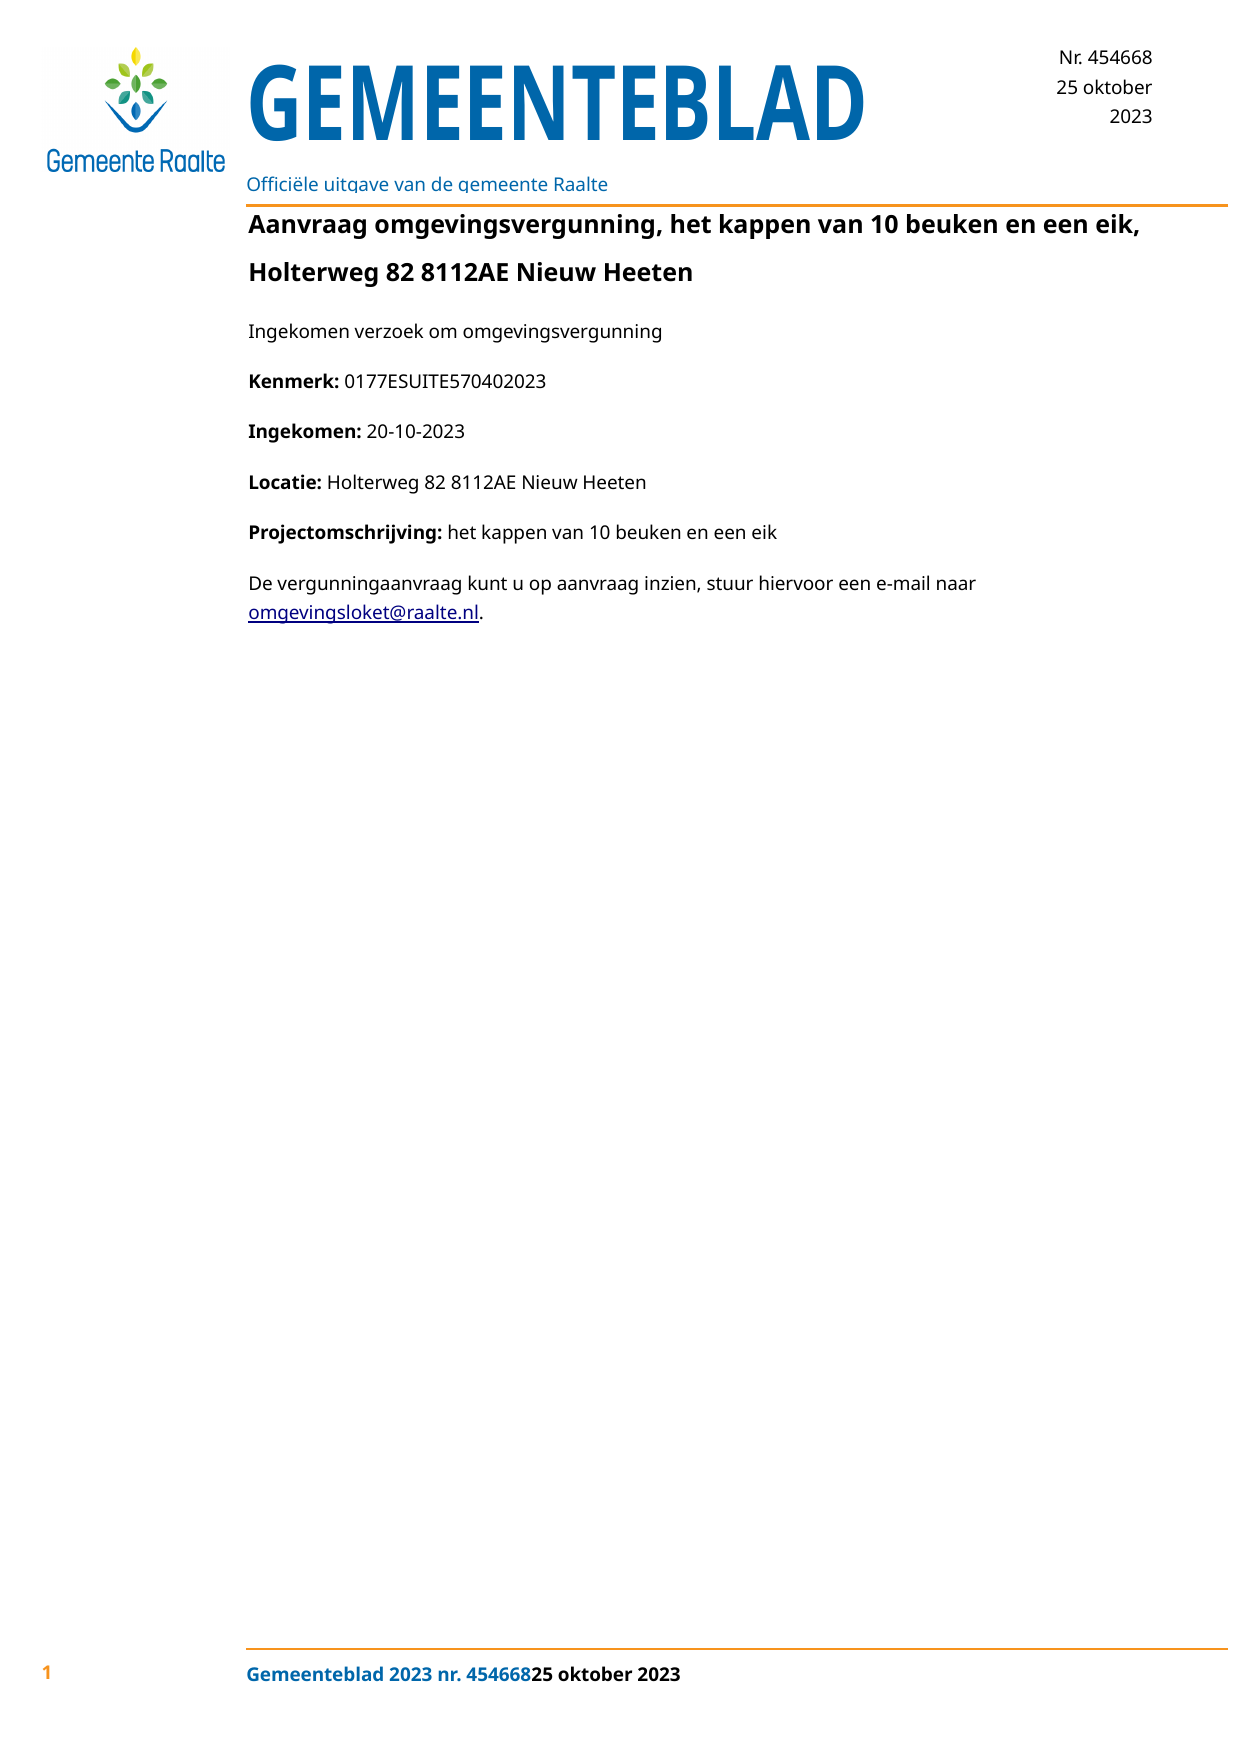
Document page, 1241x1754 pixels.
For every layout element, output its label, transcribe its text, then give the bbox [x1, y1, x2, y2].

text Kenmerk: 0177ESUITE570402023 [248, 368, 1152, 394]
text Projectomschrijving: het kappen van 10 beuken en een eik [248, 519, 1152, 545]
text Locatie: Holterweg 82 8112AE Nieuw Heeten [248, 469, 1152, 495]
picture [41, 47, 231, 172]
text Aanvraag omgevingsvergunning, het kappen van 10 beuken en een eik, Holterweg 82 8112AE Nieuw Heeten [248, 207, 1152, 288]
text Ingekomen: 20-10-2023 [248, 419, 1152, 444]
text Ingekomen verzoek om omgevingsvergunning [248, 318, 1152, 344]
text De vergunningaanvraag kunt u op aanvraag inzien, stuur hiervoor een e-mail naar omgevingsloket@raalte.nl. [248, 570, 1152, 625]
